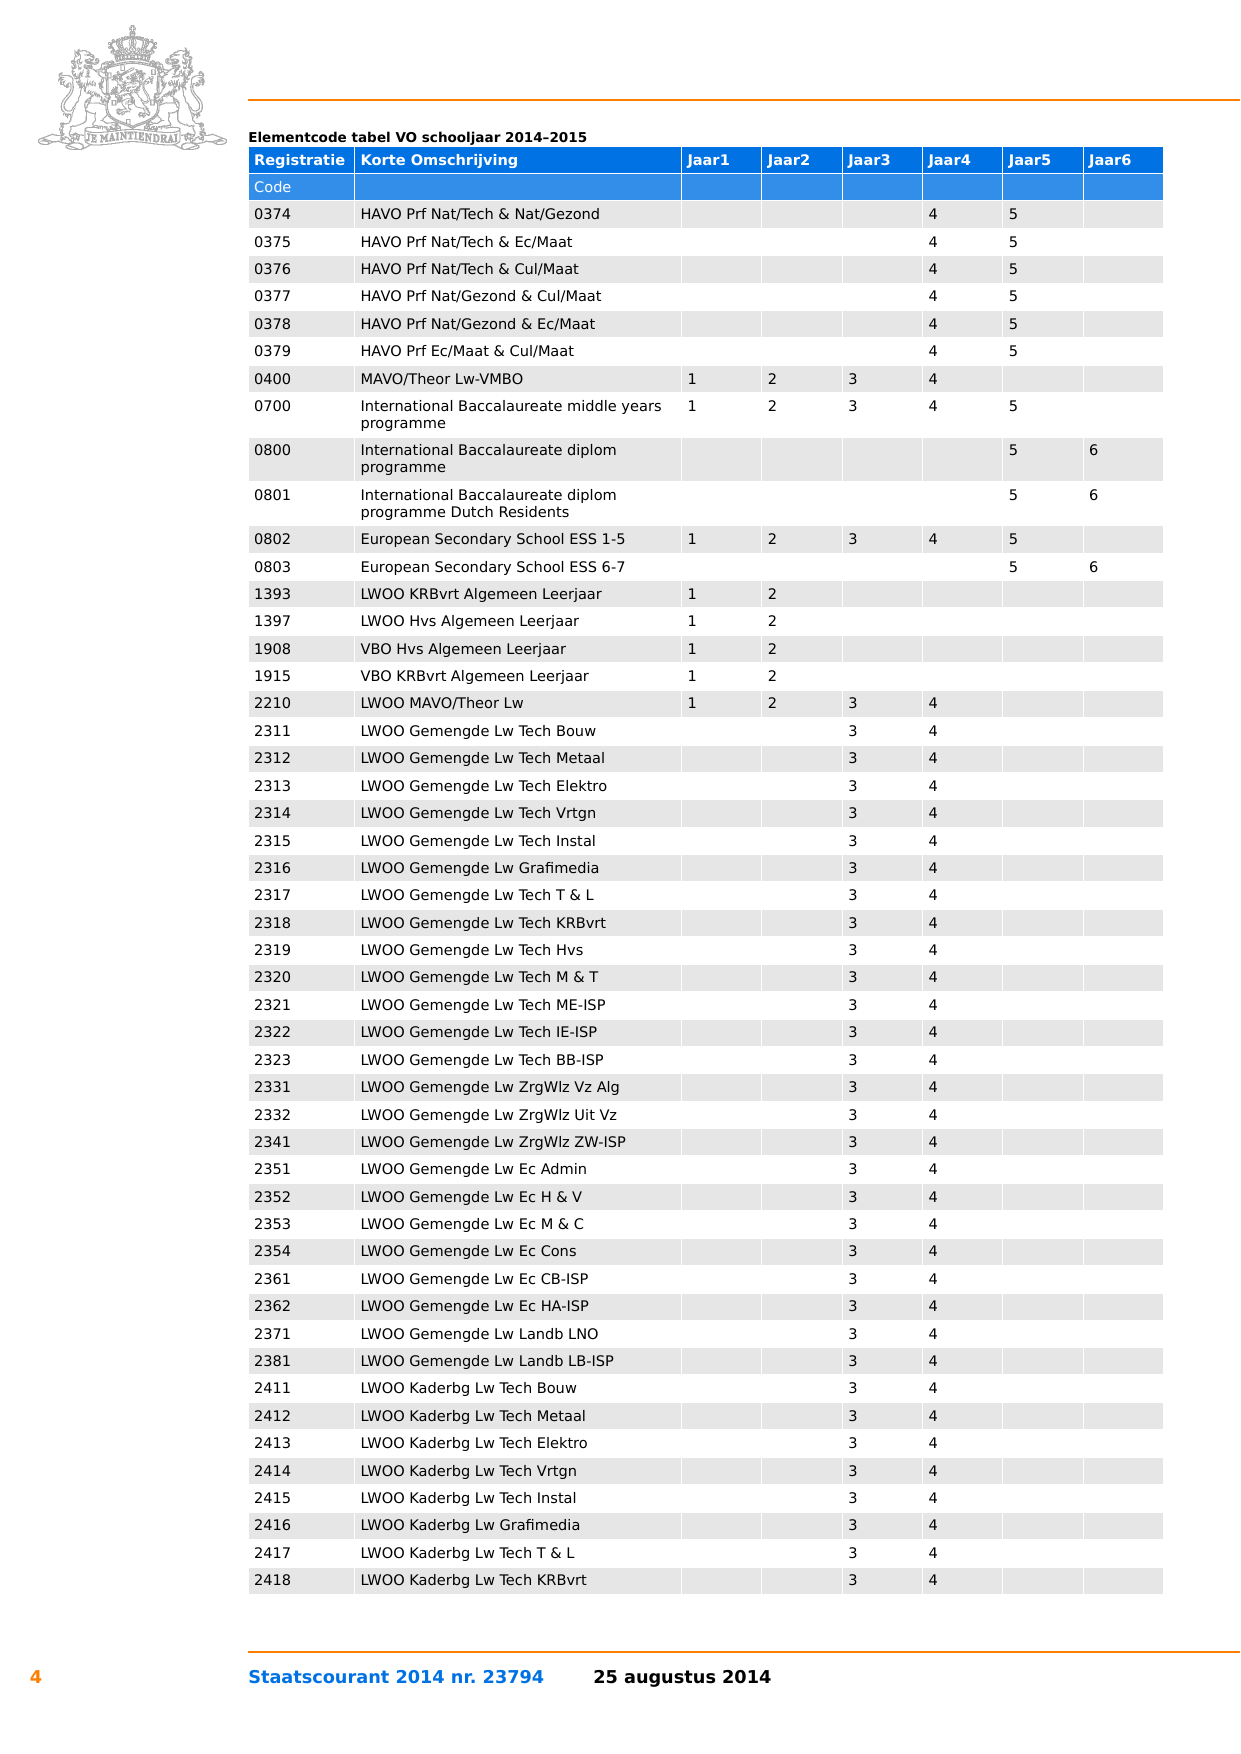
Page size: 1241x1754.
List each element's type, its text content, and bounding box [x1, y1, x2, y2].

table_cell 4 [923, 1020, 1002, 1046]
table_cell 2 [762, 366, 842, 392]
table_cell [1084, 965, 1163, 991]
table_cell [682, 1047, 761, 1073]
table_cell 6 [1084, 482, 1163, 525]
table_cell HAVO Prf Ec/Maat & Cul/Maat [355, 339, 681, 365]
table_cell [682, 910, 761, 936]
table_cell [1084, 992, 1163, 1018]
table_cell 4 [923, 910, 1002, 936]
table_cell 4 [923, 1102, 1002, 1128]
table_cell [682, 800, 761, 827]
table_cell [682, 256, 761, 283]
table_cell [1084, 1239, 1163, 1265]
table_cell 5 [1003, 339, 1083, 365]
table_cell [762, 201, 842, 228]
table_cell 2318 [249, 910, 354, 936]
table_cell 2341 [249, 1129, 354, 1155]
table_cell [682, 1129, 761, 1155]
table_cell [1084, 937, 1163, 964]
table_cell [682, 1321, 761, 1347]
table_cell 1 [682, 393, 761, 437]
table_cell [1084, 1266, 1163, 1292]
table_cell [682, 828, 761, 854]
table_cell [1084, 229, 1163, 255]
table_cell Jaar3 [843, 147, 922, 173]
table_cell [762, 855, 842, 881]
table_cell [762, 284, 842, 310]
table_cell [1003, 718, 1083, 744]
table_cell [762, 1540, 842, 1566]
picture [38, 25, 227, 150]
table_cell [1003, 1403, 1083, 1429]
table_cell 3 [843, 393, 922, 437]
table_cell [1003, 773, 1083, 799]
table_cell [1003, 910, 1083, 936]
table_cell 2381 [249, 1348, 354, 1374]
table_cell 4 [923, 883, 1002, 909]
table_cell [682, 1348, 761, 1374]
table_cell [682, 965, 761, 991]
table_cell [682, 174, 761, 200]
table_cell 0700 [249, 393, 354, 437]
table_cell Jaar6 [1084, 147, 1163, 173]
table_cell [1084, 1321, 1163, 1347]
table_cell [1084, 910, 1163, 936]
table_cell LWOO Gemengde Lw Tech T & L [355, 883, 681, 909]
table_cell [762, 1047, 842, 1073]
table_cell [1084, 609, 1163, 635]
table_cell [1084, 526, 1163, 553]
table_cell 4 [923, 1458, 1002, 1484]
table_cell [1003, 855, 1083, 881]
table_cell 3 [843, 526, 922, 553]
table_cell [1084, 636, 1163, 662]
table_cell 1 [682, 636, 761, 662]
table_cell 0375 [249, 229, 354, 255]
table_cell 0377 [249, 284, 354, 310]
table_cell [1003, 1430, 1083, 1457]
table_cell [1084, 581, 1163, 607]
table_cell [1084, 663, 1163, 690]
table_cell [762, 174, 842, 200]
table_cell 2412 [249, 1403, 354, 1429]
table_cell [923, 663, 1002, 690]
table_cell [682, 773, 761, 799]
table_cell [682, 554, 761, 580]
table_cell [1084, 855, 1163, 881]
table_cell LWOO Gemengde Lw Ec Cons [355, 1239, 681, 1265]
table_cell LWOO Hvs Algemeen Leerjaar [355, 609, 681, 635]
table_cell LWOO Gemengde Lw Tech BB-ISP [355, 1047, 681, 1073]
table_cell 2315 [249, 828, 354, 854]
table_cell [762, 746, 842, 772]
table_cell 0801 [249, 482, 354, 525]
table_cell [762, 1376, 842, 1402]
table_cell [762, 311, 842, 337]
table_cell 3 [843, 1485, 922, 1512]
table_cell [682, 1513, 761, 1539]
table_cell [682, 201, 761, 228]
table_cell [1084, 1458, 1163, 1484]
table_cell LWOO Gemengde Lw Tech Vrtgn [355, 800, 681, 827]
table_cell Jaar1 [682, 147, 761, 173]
table_cell 3 [843, 1266, 922, 1292]
table_cell [1003, 1294, 1083, 1320]
table_cell 3 [843, 855, 922, 881]
table_cell [682, 1239, 761, 1265]
table_cell 1915 [249, 663, 354, 690]
table_cell 3 [843, 1102, 922, 1128]
table_cell 4 [923, 311, 1002, 337]
table_cell [1003, 1376, 1083, 1402]
table_cell 2332 [249, 1102, 354, 1128]
table_cell 2313 [249, 773, 354, 799]
table_cell 2351 [249, 1156, 354, 1183]
table_cell LWOO Gemengde Lw Tech Elektro [355, 773, 681, 799]
table_cell [1003, 965, 1083, 991]
table_cell 4 [923, 1403, 1002, 1429]
table_cell [762, 256, 842, 283]
table_cell [762, 1020, 842, 1046]
table_cell 5 [1003, 554, 1083, 580]
table_cell [682, 438, 761, 481]
table_cell 3 [843, 910, 922, 936]
table_cell [682, 1184, 761, 1210]
table_cell LWOO Gemengde Lw Tech Metaal [355, 746, 681, 772]
table_cell 3 [843, 1430, 922, 1457]
table_cell [1003, 1074, 1083, 1101]
table_cell [762, 1568, 842, 1594]
table_cell 2411 [249, 1376, 354, 1402]
table_cell [843, 482, 922, 525]
table_cell 6 [1084, 554, 1163, 580]
table_cell [1003, 828, 1083, 854]
table_cell [1084, 393, 1163, 437]
table_cell 3 [843, 1184, 922, 1210]
table_cell [1084, 1485, 1163, 1512]
table_cell 1393 [249, 581, 354, 607]
table_cell 1908 [249, 636, 354, 662]
table_cell Jaar5 [1003, 147, 1083, 173]
table_cell 0376 [249, 256, 354, 283]
table_cell 3 [843, 1129, 922, 1155]
table_cell [762, 800, 842, 827]
table_cell [682, 1376, 761, 1402]
table_cell 3 [843, 800, 922, 827]
table_cell [682, 482, 761, 525]
table_cell LWOO Gemengde Lw Ec HA-ISP [355, 1294, 681, 1320]
table_cell European Secondary School ESS 1-5 [355, 526, 681, 553]
table_cell 4 [923, 937, 1002, 964]
table_cell [762, 1403, 842, 1429]
table_cell 2321 [249, 992, 354, 1018]
table_cell 5 [1003, 482, 1083, 525]
table_cell LWOO Kaderbg Lw Tech Metaal [355, 1403, 681, 1429]
table_cell [1084, 1294, 1163, 1320]
table_cell [682, 1568, 761, 1594]
table_cell [843, 581, 922, 607]
table_cell 3 [843, 992, 922, 1018]
table_cell LWOO MAVO/Theor Lw [355, 691, 681, 717]
table_cell VBO KRBvrt Algemeen Leerjaar [355, 663, 681, 690]
table_cell [762, 554, 842, 580]
table_cell [682, 883, 761, 909]
table_cell 4 [923, 1156, 1002, 1183]
table_cell 3 [843, 1403, 922, 1429]
table_cell 4 [923, 1239, 1002, 1265]
table_cell 2314 [249, 800, 354, 827]
table_cell LWOO Kaderbg Lw Tech KRBvrt [355, 1568, 681, 1594]
table_cell [1084, 1074, 1163, 1101]
table_cell [1003, 1458, 1083, 1484]
table_cell VBO Hvs Algemeen Leerjaar [355, 636, 681, 662]
table_cell [1084, 366, 1163, 392]
table_cell 4 [923, 828, 1002, 854]
table_cell 2323 [249, 1047, 354, 1073]
table_cell 4 [923, 718, 1002, 744]
table_cell [1084, 718, 1163, 744]
table_cell [762, 910, 842, 936]
table_cell [923, 581, 1002, 607]
table_cell [1084, 883, 1163, 909]
table_cell 2 [762, 636, 842, 662]
table_cell 3 [843, 1321, 922, 1347]
table_cell [682, 311, 761, 337]
table_cell [1003, 174, 1083, 200]
table_cell LWOO Gemengde Lw Ec H & V [355, 1184, 681, 1210]
table_cell [843, 229, 922, 255]
table_cell [762, 1239, 842, 1265]
table_cell 3 [843, 1020, 922, 1046]
table_cell [1084, 1568, 1163, 1594]
table_cell 4 [923, 992, 1002, 1018]
table_cell 4 [923, 201, 1002, 228]
table_cell LWOO Kaderbg Lw Tech Elektro [355, 1430, 681, 1457]
table_cell [1003, 1540, 1083, 1566]
table_cell 3 [843, 773, 922, 799]
table_cell 4 [923, 1568, 1002, 1594]
table_cell [762, 1348, 842, 1374]
table_cell [682, 1485, 761, 1512]
table_cell [1084, 339, 1163, 365]
table_cell 2413 [249, 1430, 354, 1457]
table_cell [762, 1129, 842, 1155]
table_cell Jaar4 [923, 147, 1002, 173]
table_cell 4 [923, 1485, 1002, 1512]
table_cell [1003, 366, 1083, 392]
table_cell 1 [682, 581, 761, 607]
table_cell 3 [843, 883, 922, 909]
table_cell [762, 1156, 842, 1183]
table_cell [682, 746, 761, 772]
table_cell 2352 [249, 1184, 354, 1210]
table_cell [923, 438, 1002, 481]
table_cell 4 [923, 800, 1002, 827]
table_cell HAVO Prf Nat/Tech & Ec/Maat [355, 229, 681, 255]
table_cell LWOO Gemengde Lw Ec Admin [355, 1156, 681, 1183]
table_cell 2317 [249, 883, 354, 909]
table_cell [682, 1102, 761, 1128]
table_cell [1084, 311, 1163, 337]
table_cell 4 [923, 256, 1002, 283]
table_cell 2353 [249, 1211, 354, 1238]
table_cell LWOO Kaderbg Lw Tech Bouw [355, 1376, 681, 1402]
table_cell [923, 554, 1002, 580]
table_cell 4 [923, 339, 1002, 365]
table_cell 3 [843, 691, 922, 717]
table_cell [1003, 800, 1083, 827]
table_cell [1084, 746, 1163, 772]
table_cell 4 [923, 1294, 1002, 1320]
table_cell 5 [1003, 201, 1083, 228]
table_cell 0803 [249, 554, 354, 580]
table_cell 4 [923, 1321, 1002, 1347]
table_cell 1 [682, 366, 761, 392]
table_cell 2331 [249, 1074, 354, 1101]
table_cell [1084, 1348, 1163, 1374]
table_cell [1003, 883, 1083, 909]
table_cell [762, 1321, 842, 1347]
table_cell [1084, 256, 1163, 283]
table_cell [762, 1184, 842, 1210]
table_cell 2415 [249, 1485, 354, 1512]
table_cell [762, 229, 842, 255]
table_cell [1003, 636, 1083, 662]
table_cell 3 [843, 746, 922, 772]
table_cell 3 [843, 366, 922, 392]
table_cell 4 [923, 1047, 1002, 1073]
table_cell [1003, 1102, 1083, 1128]
table_cell 5 [1003, 284, 1083, 310]
table_cell [843, 339, 922, 365]
table_cell 5 [1003, 311, 1083, 337]
table_cell LWOO Gemengde Lw ZrgWlz Uit Vz [355, 1102, 681, 1128]
table_cell [1003, 1568, 1083, 1594]
table_cell [1003, 1266, 1083, 1292]
table_cell [843, 256, 922, 283]
table_cell 2362 [249, 1294, 354, 1320]
table_cell Code [249, 174, 354, 200]
table_cell 0378 [249, 311, 354, 337]
table_cell [1003, 1020, 1083, 1046]
table_cell [682, 1430, 761, 1457]
table_cell 5 [1003, 229, 1083, 255]
table_cell [1084, 1102, 1163, 1128]
table_cell 4 [923, 965, 1002, 991]
table_cell [923, 609, 1002, 635]
table_cell [1084, 1540, 1163, 1566]
table_cell 3 [843, 828, 922, 854]
table_cell 4 [923, 1129, 1002, 1155]
table_cell [1084, 1156, 1163, 1183]
table_cell International Baccalaureate diplom programme [355, 438, 681, 481]
table_cell 2361 [249, 1266, 354, 1292]
table_cell LWOO Gemengde Lw Grafimedia [355, 855, 681, 881]
table_cell HAVO Prf Nat/Gezond & Ec/Maat [355, 311, 681, 337]
table_cell [762, 773, 842, 799]
table_cell 2371 [249, 1321, 354, 1347]
table_cell [682, 1458, 761, 1484]
table_cell [1003, 1211, 1083, 1238]
table_cell 4 [923, 229, 1002, 255]
table_cell [843, 284, 922, 310]
table_cell [762, 992, 842, 1018]
table_cell 4 [923, 366, 1002, 392]
table_cell [762, 1074, 842, 1101]
table_cell LWOO Gemengde Lw Tech KRBvrt [355, 910, 681, 936]
table_cell 4 [923, 746, 1002, 772]
table_cell [762, 1211, 842, 1238]
table_cell [843, 663, 922, 690]
table_cell [682, 339, 761, 365]
table_cell [1003, 1348, 1083, 1374]
table_cell [1084, 1403, 1163, 1429]
table_cell [762, 1485, 842, 1512]
table_cell HAVO Prf Nat/Gezond & Cul/Maat [355, 284, 681, 310]
table_header Elementcode tabel VO schooljaar 2014–2015 [248, 130, 1163, 146]
table_cell [1003, 691, 1083, 717]
table_cell 1 [682, 663, 761, 690]
table_cell 3 [843, 1156, 922, 1183]
table_cell LWOO Gemengde Lw Tech Hvs [355, 937, 681, 964]
table_cell [1084, 800, 1163, 827]
table_cell [762, 1294, 842, 1320]
table_cell 0400 [249, 366, 354, 392]
table_cell [1084, 1184, 1163, 1210]
table_cell [762, 438, 842, 481]
table_cell LWOO Gemengde Lw Tech M & T [355, 965, 681, 991]
table_cell European Secondary School ESS 6-7 [355, 554, 681, 580]
table_cell 2322 [249, 1020, 354, 1046]
table_cell [1084, 1376, 1163, 1402]
table_cell 4 [923, 691, 1002, 717]
table_cell 2319 [249, 937, 354, 964]
table_cell Registratie [249, 147, 354, 173]
table_cell 3 [843, 965, 922, 991]
table_cell 4 [923, 1430, 1002, 1457]
table_cell [682, 1540, 761, 1566]
table_cell LWOO Kaderbg Lw Grafimedia [355, 1513, 681, 1539]
table_cell LWOO Gemengde Lw Landb LNO [355, 1321, 681, 1347]
table_cell LWOO Kaderbg Lw Tech Vrtgn [355, 1458, 681, 1484]
table_cell 4 [923, 284, 1002, 310]
table_cell [1084, 691, 1163, 717]
table_cell [682, 1211, 761, 1238]
table_cell 2 [762, 526, 842, 553]
table_cell [1003, 992, 1083, 1018]
table_cell 2414 [249, 1458, 354, 1484]
table_cell 3 [843, 1513, 922, 1539]
table_cell 3 [843, 937, 922, 964]
table_cell [1084, 1430, 1163, 1457]
table_cell LWOO Gemengde Lw Tech IE-ISP [355, 1020, 681, 1046]
table_cell [355, 174, 681, 200]
table_cell 5 [1003, 393, 1083, 437]
table_cell 2320 [249, 965, 354, 991]
table_cell LWOO Gemengde Lw Tech Instal [355, 828, 681, 854]
table_cell 4 [923, 1211, 1002, 1238]
table_cell [682, 1020, 761, 1046]
table_cell [682, 1294, 761, 1320]
table_cell 3 [843, 1047, 922, 1073]
table_cell HAVO Prf Nat/Tech & Nat/Gezond [355, 201, 681, 228]
table_cell 3 [843, 1074, 922, 1101]
table_cell 2 [762, 691, 842, 717]
table_cell [843, 609, 922, 635]
table_cell [682, 1403, 761, 1429]
table_cell 2354 [249, 1239, 354, 1265]
table_cell [1003, 1485, 1083, 1512]
table_cell [843, 201, 922, 228]
table_cell HAVO Prf Nat/Tech & Cul/Maat [355, 256, 681, 283]
table_cell [1003, 1513, 1083, 1539]
table_cell [682, 1266, 761, 1292]
table_cell [1084, 773, 1163, 799]
table_cell 0800 [249, 438, 354, 481]
table_cell [1003, 746, 1083, 772]
table_cell 3 [843, 1568, 922, 1594]
table_cell [1084, 201, 1163, 228]
table_cell [762, 1102, 842, 1128]
table_cell 2312 [249, 746, 354, 772]
table_cell [762, 965, 842, 991]
table_cell [682, 229, 761, 255]
table_cell LWOO Gemengde Lw Landb LB-ISP [355, 1348, 681, 1374]
table_cell 6 [1084, 438, 1163, 481]
table_cell [1003, 1047, 1083, 1073]
table_cell [682, 1074, 761, 1101]
table_cell LWOO Gemengde Lw ZrgWlz Vz Alg [355, 1074, 681, 1101]
table_cell [843, 311, 922, 337]
table_cell LWOO Gemengde Lw Tech Bouw [355, 718, 681, 744]
table_cell [682, 1156, 761, 1183]
table_cell [1084, 1047, 1163, 1073]
table_cell [923, 174, 1002, 200]
table_cell [923, 636, 1002, 662]
table_cell [762, 1458, 842, 1484]
table_cell 4 [923, 1376, 1002, 1402]
table_cell International Baccalaureate middle years programme [355, 393, 681, 437]
table_cell 3 [843, 1376, 922, 1402]
table_cell [1003, 1184, 1083, 1210]
table_cell 1 [682, 691, 761, 717]
table_cell LWOO Gemengde Lw Tech ME-ISP [355, 992, 681, 1018]
table_cell [1084, 1513, 1163, 1539]
table_cell [843, 554, 922, 580]
table_cell [1003, 937, 1083, 964]
table_cell [843, 636, 922, 662]
table_cell 3 [843, 1294, 922, 1320]
table_cell 2 [762, 581, 842, 607]
table_cell [762, 828, 842, 854]
table_cell 2417 [249, 1540, 354, 1566]
table_cell [1003, 581, 1083, 607]
table_cell [1084, 1020, 1163, 1046]
table_cell 2311 [249, 718, 354, 744]
table_cell 3 [843, 718, 922, 744]
table_cell 1 [682, 526, 761, 553]
table_cell 4 [923, 1074, 1002, 1101]
table_cell 4 [923, 855, 1002, 881]
table_cell International Baccalaureate diplom programme Dutch Residents [355, 482, 681, 525]
table_cell 4 [923, 773, 1002, 799]
table_cell [1003, 663, 1083, 690]
table_cell MAVO/Theor Lw-VMBO [355, 366, 681, 392]
table_cell LWOO Gemengde Lw Ec M & C [355, 1211, 681, 1238]
table_cell [682, 937, 761, 964]
table_cell 2 [762, 609, 842, 635]
table_cell [762, 1430, 842, 1457]
table_cell 0374 [249, 201, 354, 228]
table_cell [682, 718, 761, 744]
table_cell [682, 992, 761, 1018]
table_cell 4 [923, 393, 1002, 437]
table_cell 2210 [249, 691, 354, 717]
table_cell [1003, 609, 1083, 635]
table_cell [762, 1266, 842, 1292]
table_cell [1084, 284, 1163, 310]
table_cell 2418 [249, 1568, 354, 1594]
table_cell [1084, 1129, 1163, 1155]
table_cell [1084, 828, 1163, 854]
table_cell 4 [923, 1184, 1002, 1210]
table_cell [682, 855, 761, 881]
table_cell 3 [843, 1540, 922, 1566]
table_cell 0379 [249, 339, 354, 365]
table_cell 2 [762, 393, 842, 437]
table_cell [843, 174, 922, 200]
table_cell LWOO Gemengde Lw ZrgWlz ZW-ISP [355, 1129, 681, 1155]
table_cell 2316 [249, 855, 354, 881]
table_cell [762, 1513, 842, 1539]
table_cell [1003, 1239, 1083, 1265]
table_cell 1397 [249, 609, 354, 635]
table_cell 4 [923, 1513, 1002, 1539]
table_cell [762, 339, 842, 365]
table_cell 5 [1003, 526, 1083, 553]
table_cell [762, 482, 842, 525]
table_cell 4 [923, 1266, 1002, 1292]
table_cell 5 [1003, 256, 1083, 283]
table_cell Jaar2 [762, 147, 842, 173]
table_cell 1 [682, 609, 761, 635]
table_cell [1003, 1156, 1083, 1183]
table_cell [1084, 1211, 1163, 1238]
table_cell 3 [843, 1458, 922, 1484]
table_cell 4 [923, 1540, 1002, 1566]
table_cell 2416 [249, 1513, 354, 1539]
table_cell [762, 937, 842, 964]
table_cell LWOO Gemengde Lw Ec CB-ISP [355, 1266, 681, 1292]
table_cell [682, 284, 761, 310]
table_cell [1084, 174, 1163, 200]
table_cell 5 [1003, 438, 1083, 481]
table_cell 4 [923, 526, 1002, 553]
table_cell [923, 482, 1002, 525]
table_cell [762, 718, 842, 744]
table_cell Korte Omschrijving [355, 147, 681, 173]
table_cell 3 [843, 1348, 922, 1374]
table_cell LWOO Kaderbg Lw Tech T & L [355, 1540, 681, 1566]
table_cell [843, 438, 922, 481]
table_cell [762, 883, 842, 909]
table_cell 0802 [249, 526, 354, 553]
table_cell 4 [923, 1348, 1002, 1374]
table_cell LWOO KRBvrt Algemeen Leerjaar [355, 581, 681, 607]
table_cell 3 [843, 1239, 922, 1265]
table_cell LWOO Kaderbg Lw Tech Instal [355, 1485, 681, 1512]
table_cell [1003, 1321, 1083, 1347]
table_cell [1003, 1129, 1083, 1155]
table_cell 3 [843, 1211, 922, 1238]
table_cell 2 [762, 663, 842, 690]
